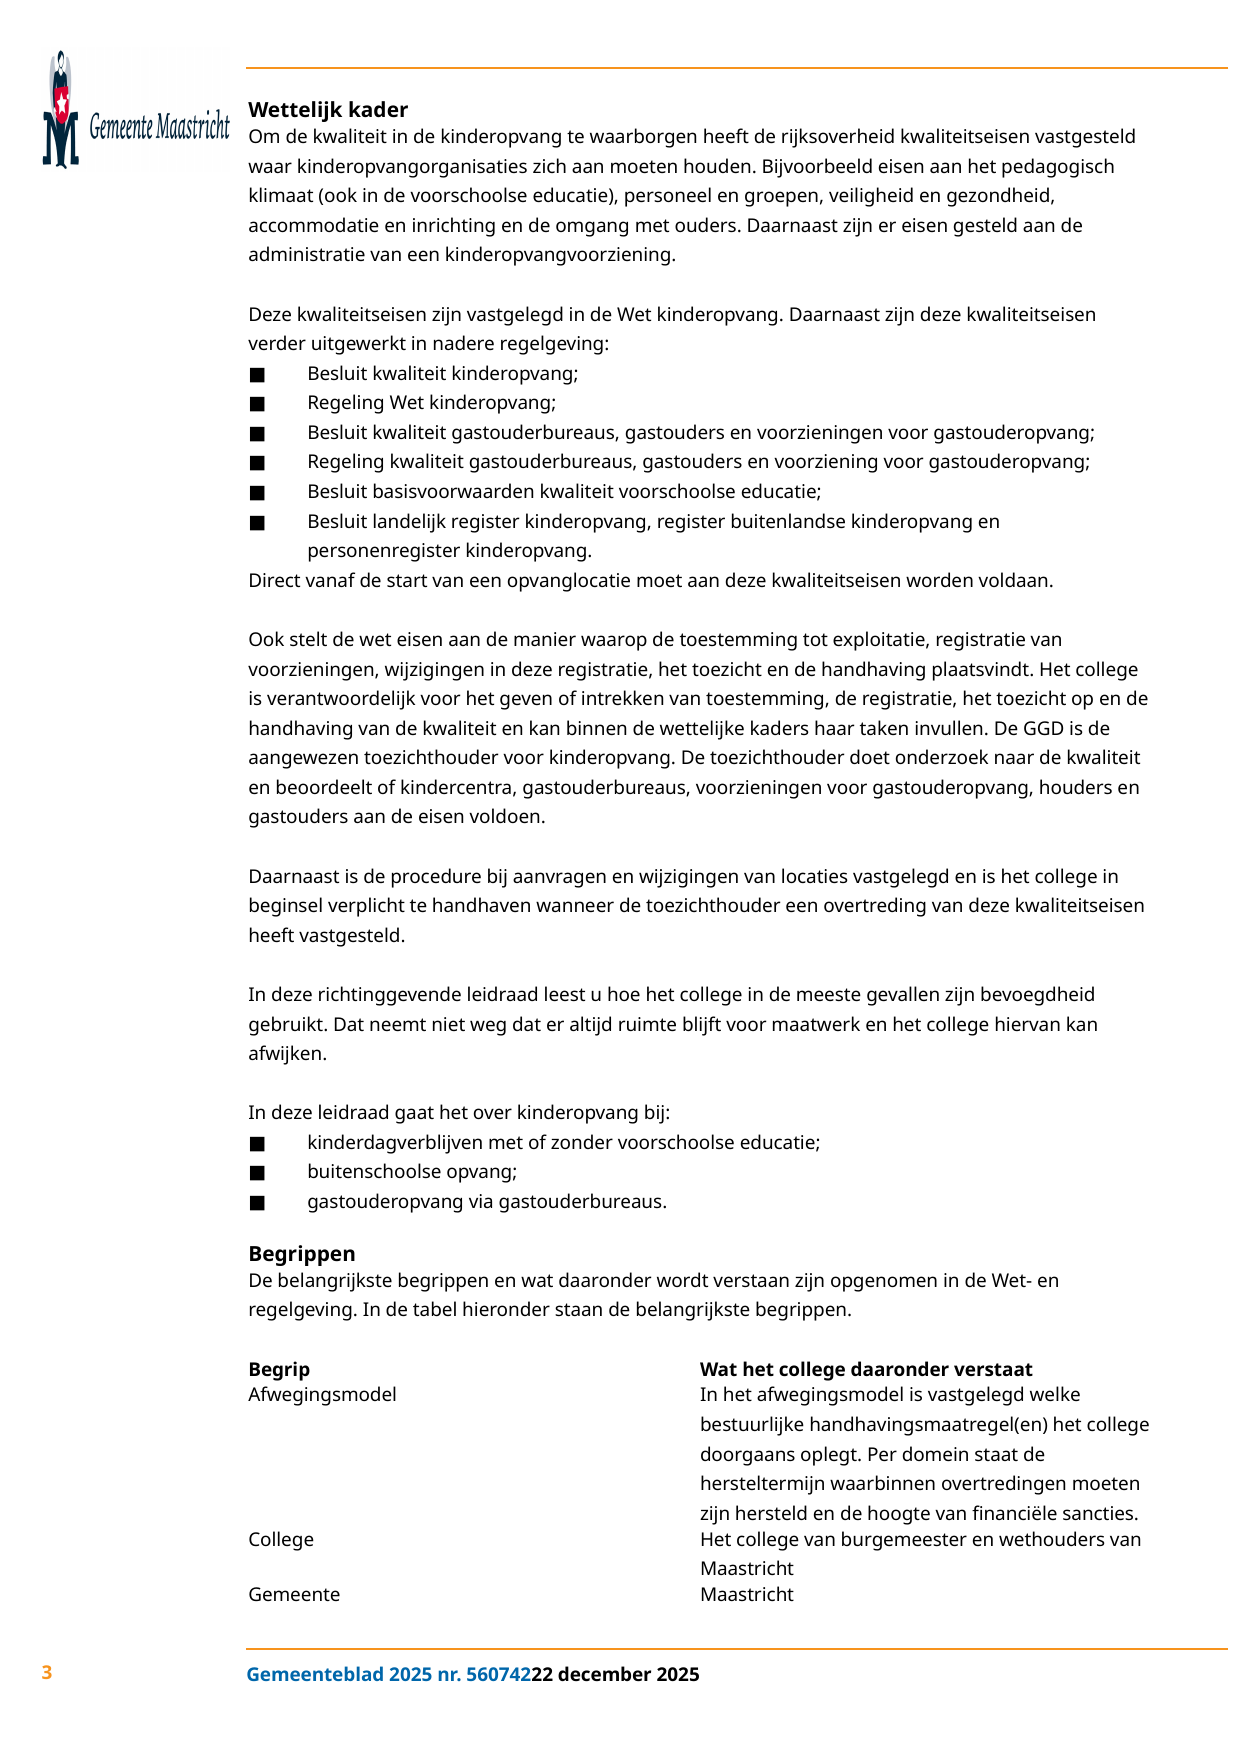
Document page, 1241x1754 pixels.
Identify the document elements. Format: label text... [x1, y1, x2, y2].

table_header Begrip [248, 1356, 700, 1382]
text In deze leidraad gaat het over kinderopvang bij: [248, 1099, 1152, 1125]
table_cell Afwegingsmodel [248, 1382, 700, 1526]
text Direct vanaf de start van een opvanglocatie moet aan deze kwaliteitseisen worden voldaan. [248, 567, 1152, 593]
text Wettelijk kader [248, 95, 1152, 123]
list Regeling Wet kinderopvang; [248, 389, 1152, 415]
list Besluit kwaliteit gastouderbureaus, gastouders en voorzieningen voor gastouderopvang; [248, 419, 1152, 445]
text Daarnaast is de procedure bij aanvragen en wijzigingen van locaties vastgelegd en is het college in beginsel verplicht te handhaven wanneer de toezichthouder een overtreding van deze kwaliteitseisen heeft vastgesteld. [248, 863, 1152, 948]
table_cell Gemeente [248, 1581, 700, 1607]
text Deze kwaliteitseisen zijn vastgelegd in de Wet kinderopvang. Daarnaast zijn deze kwaliteitseisen verder uitgewerkt in nadere regelgeving: [248, 301, 1152, 356]
list gastouderopvang via gastouderbureaus. [248, 1188, 1152, 1214]
list kinderdagverblijven met of zonder voorschoolse educatie; [248, 1129, 1152, 1155]
picture [41, 47, 231, 172]
table_cell Maastricht [700, 1581, 1152, 1607]
text De belangrijkste begrippen en wat daaronder wordt verstaan zijn opgenomen in de Wet- en regelgeving. In de tabel hieronder staan de belangrijkste begrippen. [248, 1267, 1152, 1322]
text In deze richtinggevende leidraad leest u hoe het college in de meeste gevallen zijn bevoegdheid gebruikt. Dat neemt niet weg dat er altijd ruimte blijft voor maatwerk en het college hiervan kan afwijken. [248, 981, 1152, 1066]
text Om de kwaliteit in de kinderopvang te waarborgen heeft de rijksoverheid kwaliteitseisen vastgesteld waar kinderopvangorganisaties zich aan moeten houden. Bijvoorbeeld eisen aan het pedagogisch klimaat (ook in de voorschoolse educatie), personeel en groepen, veiligheid en gezondheid, accommodatie en inrichting en de omgang met ouders. Daarnaast zijn er eisen gesteld aan de administratie van een kinderopvangvoorziening. [248, 123, 1152, 267]
list Regeling kwaliteit gastouderbureaus, gastouders en voorziening voor gastouderopvang; [248, 449, 1152, 474]
list Besluit landelijk register kinderopvang, register buitenlandse kinderopvang en personenregister kinderopvang. [248, 508, 1152, 563]
table_cell In het afwegingsmodel is vastgelegd welke bestuurlijke handhavingsmaatregel(en) het college doorgaans oplegt. Per domein staat de hersteltermijn waarbinnen overtredingen moeten zijn hersteld en de hoogte van financiële sancties. [700, 1382, 1152, 1526]
text Ook stelt de wet eisen aan de manier waarop de toestemming tot exploitatie, registratie van voorzieningen, wijzigingen in deze registratie, het toezicht en de handhaving plaatsvindt. Het college is verantwoordelijk voor het geven of intrekken van toestemming, de registratie, het toezicht op en de handhaving van de kwaliteit en kan binnen de wettelijke kaders haar taken invullen. De GGD is de aangewezen toezichthouder voor kinderopvang. De toezichthouder doet onderzoek naar de kwaliteit en beoordeelt of kindercentra, gastouderbureaus, voorzieningen voor gastouderopvang, houders en gastouders aan de eisen voldoen. [248, 626, 1152, 829]
table_cell College [248, 1526, 700, 1581]
list Besluit kwaliteit kinderopvang; [248, 360, 1152, 386]
text Begrippen [248, 1239, 1152, 1267]
table_cell Het college van burgemeester en wethouders van Maastricht [700, 1526, 1152, 1581]
list Besluit basisvoorwaarden kwaliteit voorschoolse educatie; [248, 478, 1152, 504]
list buitenschoolse opvang; [248, 1159, 1152, 1184]
table_header Wat het college daaronder verstaat [700, 1356, 1152, 1382]
